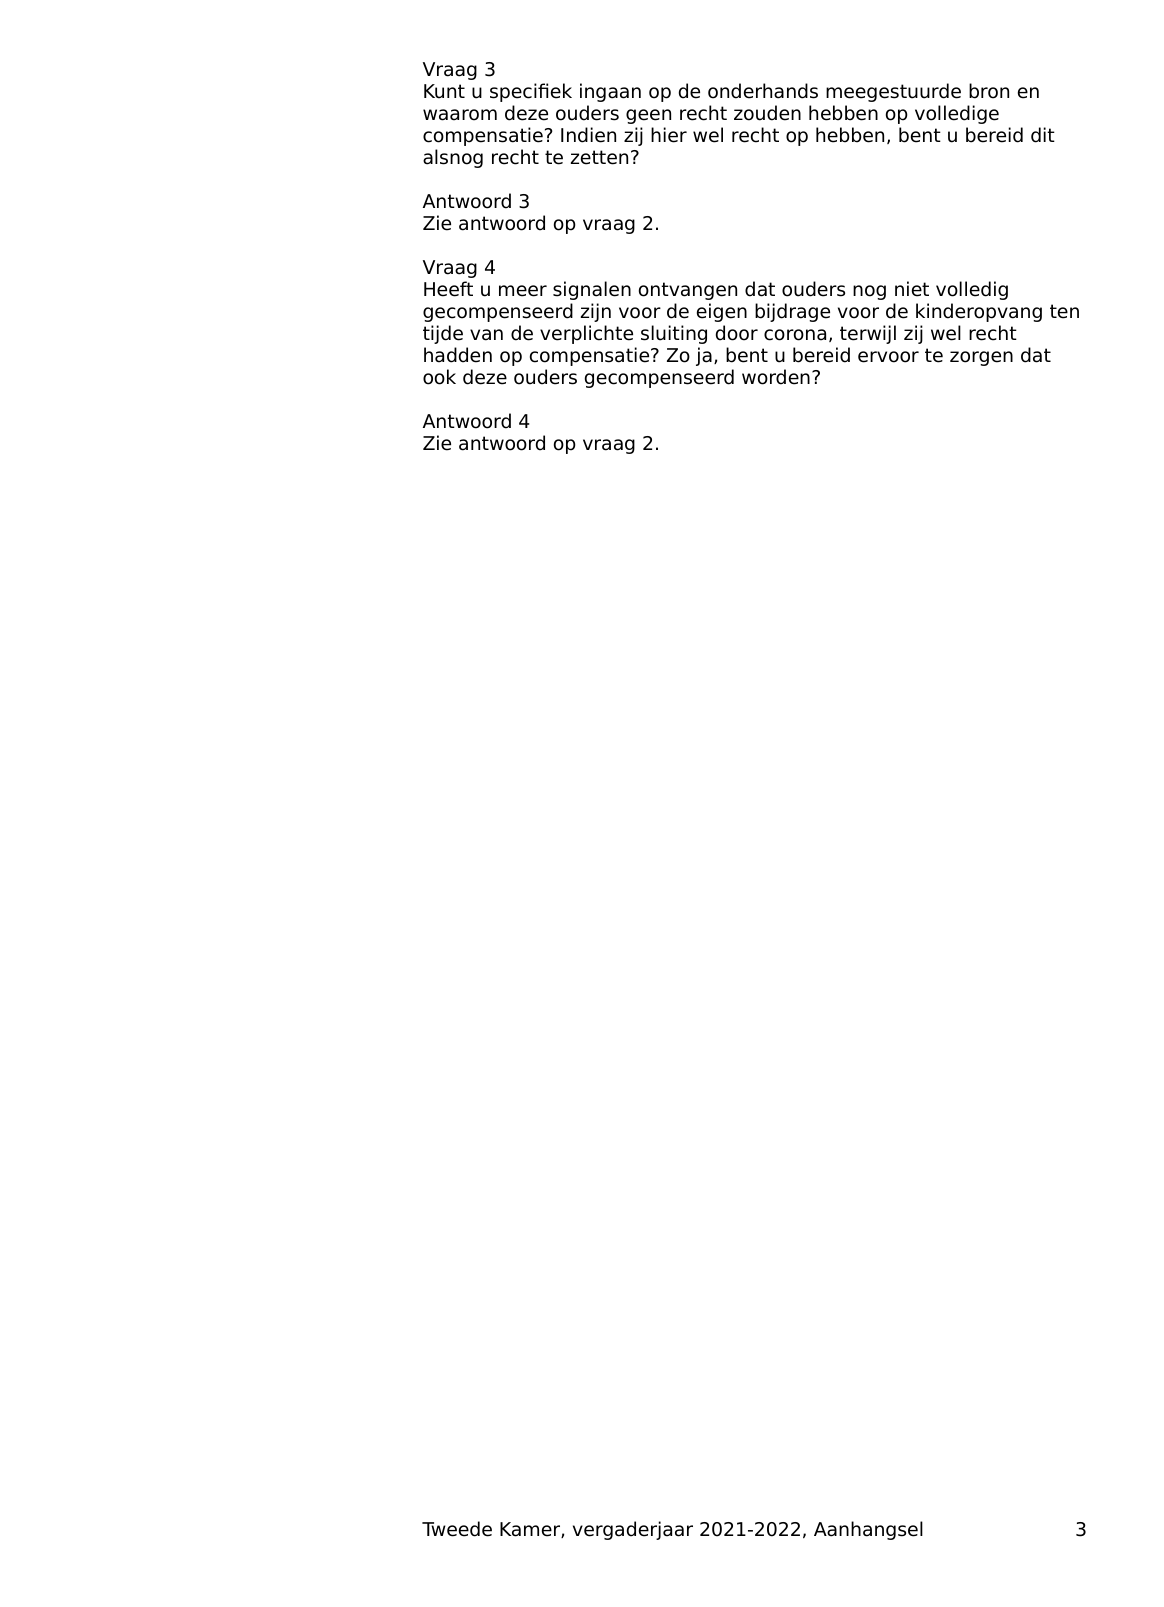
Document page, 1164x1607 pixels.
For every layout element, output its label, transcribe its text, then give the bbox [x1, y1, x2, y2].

text Antwoord 4 [422, 411, 1087, 433]
text Zie antwoord op vraag 2. [422, 213, 1087, 235]
text Vraag 3 [422, 59, 1087, 81]
text Antwoord 3 [422, 191, 1087, 213]
text Zie antwoord op vraag 2. [422, 433, 1087, 455]
text Vraag 4 [422, 257, 1087, 279]
text Heeft u meer signalen ontvangen dat ouders nog niet volledig gecompenseerd zijn voor de eigen bijdrage voor de kinderopvang ten tijde van de verplichte sluiting door corona, terwijl zij wel recht hadden op compensatie? Zo ja, bent u bereid ervoor te zorgen dat ook deze ouders gecompenseerd worden? [422, 279, 1087, 389]
text Kunt u specifiek ingaan op de onderhands meegestuurde bron en waarom deze ouders geen recht zouden hebben op volledige compensatie? Indien zij hier wel recht op hebben, bent u bereid dit alsnog recht te zetten? [422, 81, 1087, 169]
